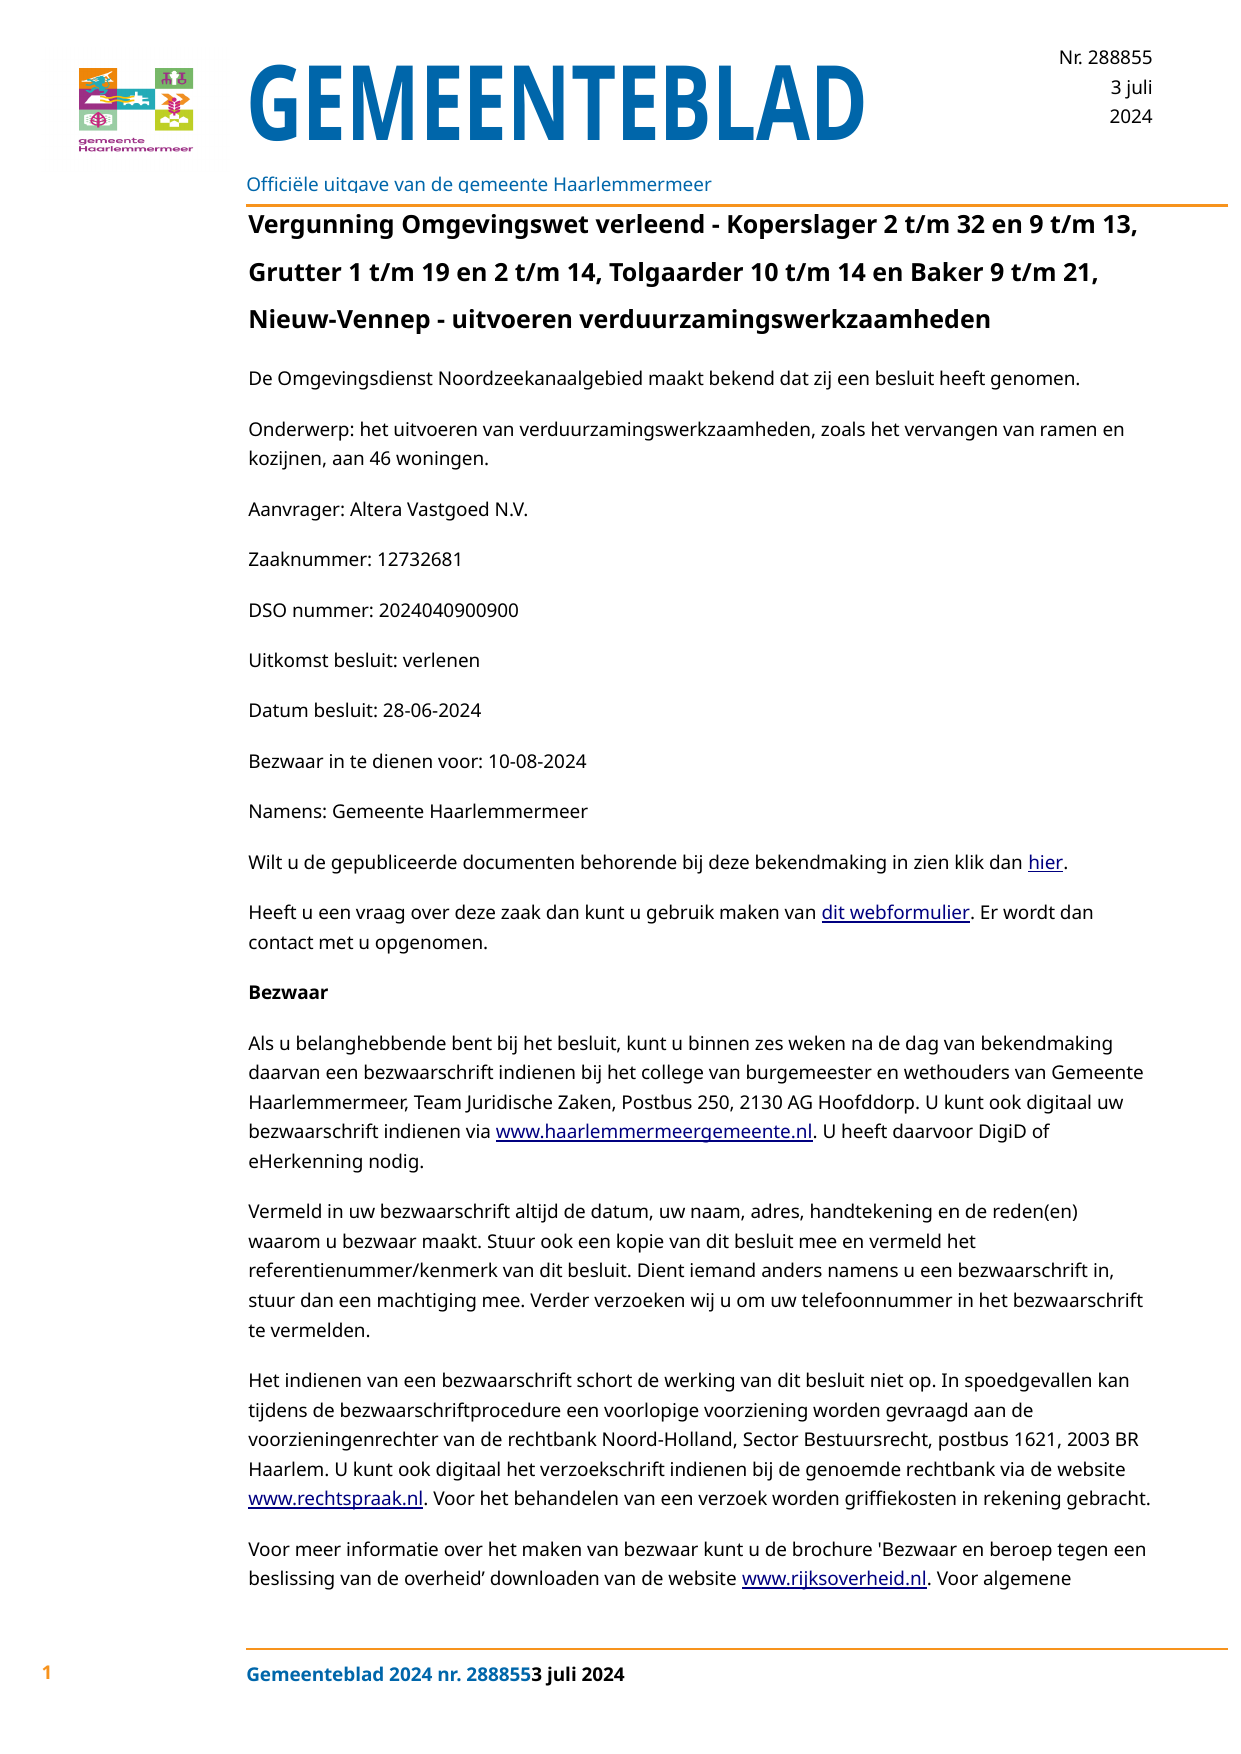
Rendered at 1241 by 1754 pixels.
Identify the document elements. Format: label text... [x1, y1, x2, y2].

text Uitkomst besluit: verlenen [248, 647, 1152, 673]
picture [41, 47, 231, 172]
text Als u belanghebbende bent bij het besluit, kunt u binnen zes weken na de dag van bekendmaking daarvan een bezwaarschrift indienen bij het college van burgemeester en wethouders van Gemeente Haarlemmermeer, Team Juridische Zaken, Postbus 250, 2130 AG Hoofddorp. U kunt ook digitaal uw bezwaarschrift indienen via www.haarlemmermeergemeente.nl. U heeft daarvoor DigiD of eHerkenning nodig. [248, 1030, 1152, 1174]
text Namens: Gemeente Haarlemmermeer [248, 798, 1152, 824]
text Aanvrager: Altera Vastgoed N.V. [248, 496, 1152, 522]
text Heeft u een vraag over deze zaak dan kunt u gebruik maken van dit webformulier. Er wordt dan contact met u opgenomen. [248, 899, 1152, 954]
text Zaaknummer: 12732681 [248, 546, 1152, 572]
text Datum besluit: 28-06-2024 [248, 698, 1152, 723]
text De Omgevingsdienst Noordzeekanaalgebied maakt bekend dat zij een besluit heeft genomen. [248, 366, 1152, 391]
text Bezwaar in te dienen voor: 10-08-2024 [248, 748, 1152, 774]
text Onderwerp: het uitvoeren van verduurzamingswerkzaamheden, zoals het vervangen van ramen en kozijnen, aan 46 woningen. [248, 416, 1152, 471]
text Vergunning Omgevingswet verleend - Koperslager 2 t/m 32 en 9 t/m 13, Grutter 1 t/m 19 en 2 t/m 14, Tolgaarder 10 t/m 14 en Baker 9 t/m 21, Nieuw-Vennep - uitvoeren verduurzamingswerkzaamheden [248, 207, 1152, 336]
text Vermeld in uw bezwaarschrift altijd de datum, uw naam, adres, handtekening en de reden(en) waarom u bezwaar maakt. Stuur ook een kopie van dit besluit mee en vermeld het referentienummer/kenmerk van dit besluit. Dient iemand anders namens u een bezwaarschrift in, stuur dan een machtiging mee. Verder verzoeken wij u om uw telefoonnummer in het bezwaarschrift te vermelden. [248, 1198, 1152, 1342]
text DSO nummer: 2024040900900 [248, 597, 1152, 622]
text Het indienen van een bezwaarschrift schort de werking van dit besluit niet op. In spoedgevallen kan tijdens de bezwaarschriftprocedure een voorlopige voorziening worden gevraagd aan de voorzieningenrechter van de rechtbank Noord-Holland, Sector Bestuursrecht, postbus 1621, 2003 BR Haarlem. U kunt ook digitaal het verzoekschrift indienen bij de genoemde rechtbank via de website www.rechtspraak.nl. Voor het behandelen van een verzoek worden griffiekosten in rekening gebracht. [248, 1367, 1152, 1511]
text Bezwaar [248, 979, 1152, 1005]
text Voor meer informatie over het maken van bezwaar kunt u de brochure 'Bezwaar en beroep tegen een beslissing van de overheid’ downloaden van de website www.rijksoverheid.nl. Voor algemene [248, 1536, 1152, 1591]
text Wilt u de gepubliceerde documenten behorende bij deze bekendmaking in zien klik dan hier. [248, 849, 1152, 874]
